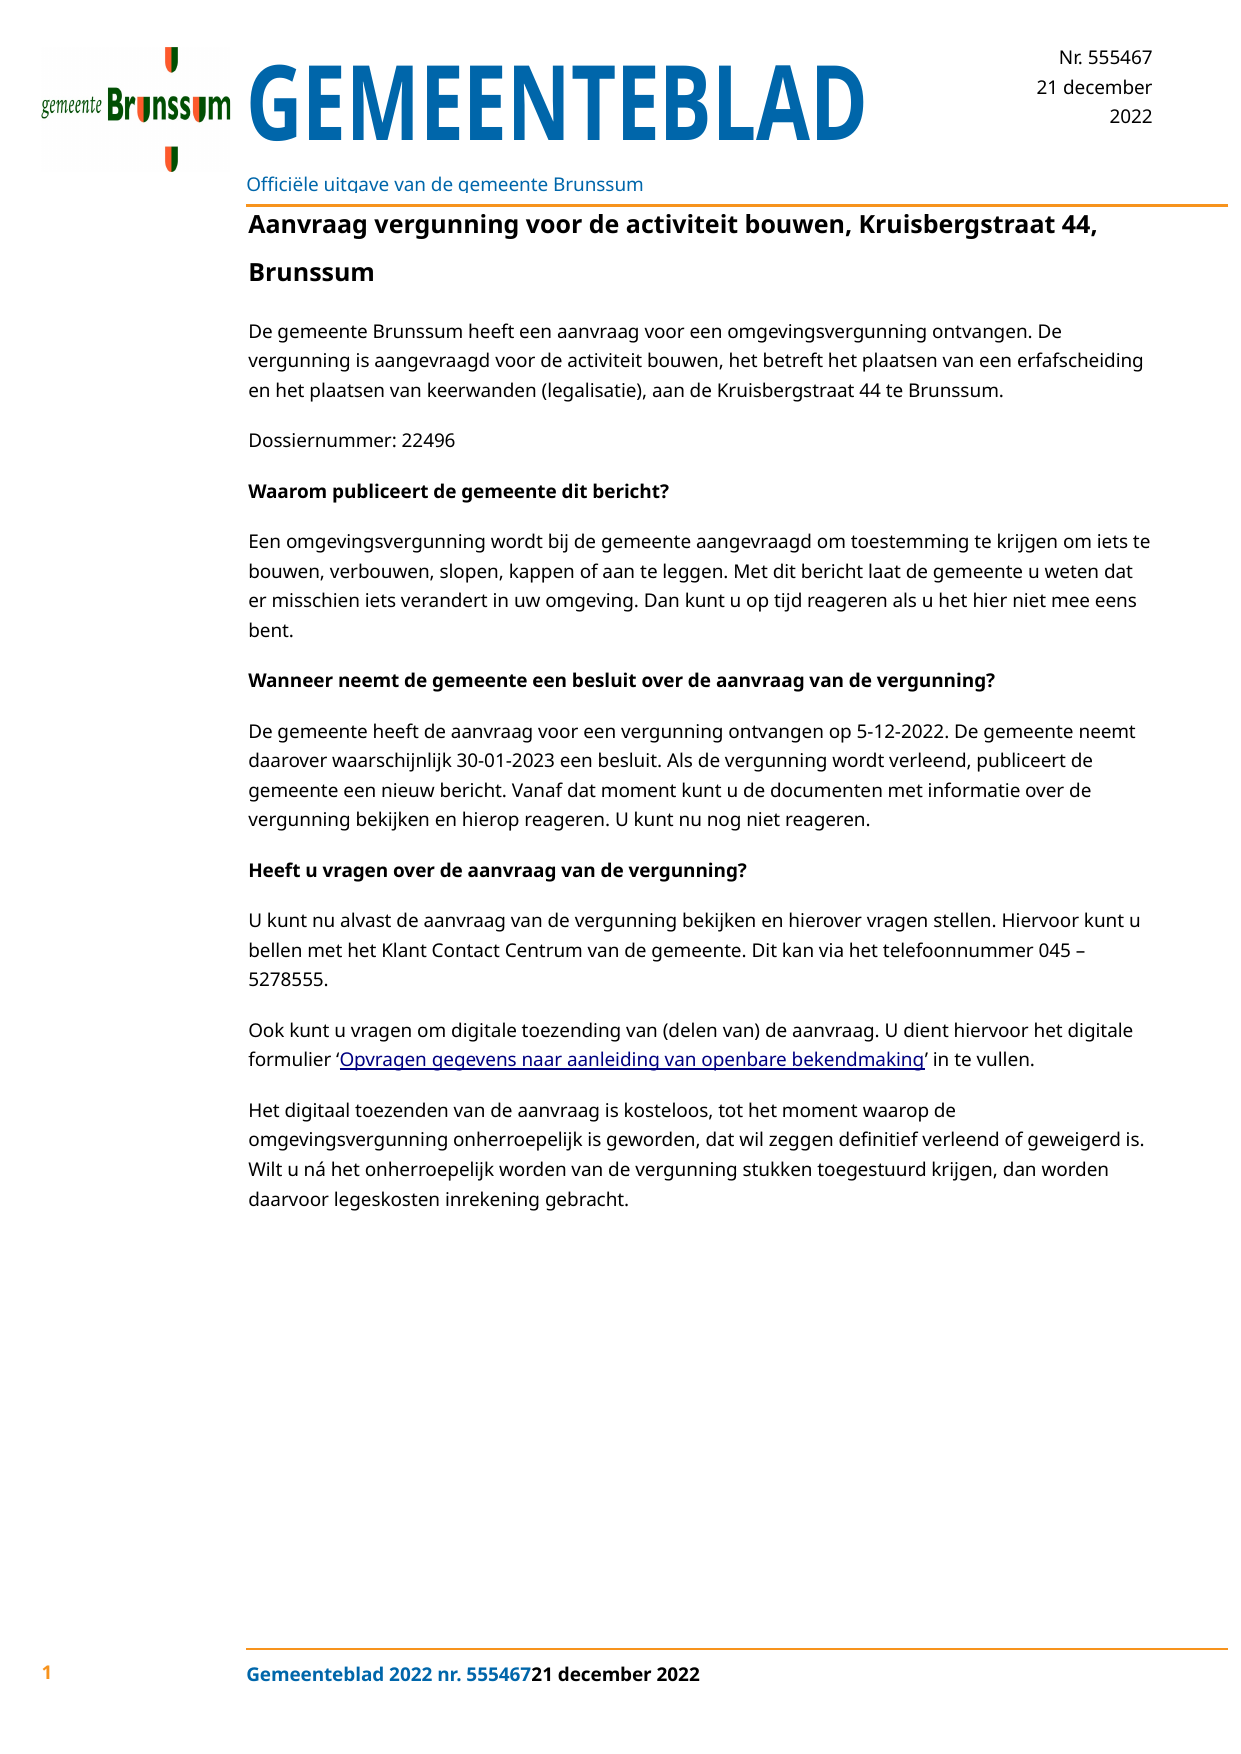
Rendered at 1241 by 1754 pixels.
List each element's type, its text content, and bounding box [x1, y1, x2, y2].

text De gemeente Brunssum heeft een aanvraag voor een omgevingsvergunning ontvangen. De vergunning is aangevraagd voor de activiteit bouwen, het betreft het plaatsen van een erfafscheiding en het plaatsen van keerwanden (legalisatie), aan de Kruisbergstraat 44 te Brunssum. [248, 318, 1152, 403]
text Dossiernummer: 22496 [248, 427, 1152, 453]
text Waarom publiceert de gemeente dit bericht? [248, 478, 1152, 504]
text De gemeente heeft de aanvraag voor een vergunning ontvangen op 5-12-2022. De gemeente neemt daarover waarschijnlijk 30-01-2023 een besluit. Als de vergunning wordt verleend, publiceert de gemeente een nieuw bericht. Vanaf dat moment kunt u de documenten met informatie over de vergunning bekijken en hierop reageren. U kunt nu nog niet reageren. [248, 718, 1152, 832]
picture [41, 47, 231, 172]
text Het digitaal toezenden van de aanvraag is kosteloos, tot het moment waarop de omgevingsvergunning onherroepelijk is geworden, dat wil zeggen definitief verleend of geweigerd is. Wilt u ná het onherroepelijk worden van de vergunning stukken toegestuurd krijgen, dan worden daarvoor legeskosten inrekening gebracht. [248, 1097, 1152, 1212]
text Een omgevingsvergunning wordt bij de gemeente aangevraagd om toestemming te krijgen om iets te bouwen, verbouwen, slopen, kappen of aan te leggen. Met dit bericht laat de gemeente u weten dat er misschien iets verandert in uw omgeving. Dan kunt u op tijd reageren als u het hier niet mee eens bent. [248, 528, 1152, 643]
text Wanneer neemt de gemeente een besluit over de aanvraag van de vergunning? [248, 667, 1152, 693]
text Ook kunt u vragen om digitale toezending van (delen van) de aanvraag. U dient hiervoor het digitale formulier ‘Opvragen gegevens naar aanleiding van openbare bekendmaking’ in te vullen. [248, 1017, 1152, 1072]
text Aanvraag vergunning voor de activiteit bouwen, Kruisbergstraat 44, Brunssum [248, 207, 1152, 288]
text U kunt nu alvast de aanvraag van de vergunning bekijken en hierover vragen stellen. Hiervoor kunt u bellen met het Klant Contact Centrum van de gemeente. Dit kan via het telefoonnummer 045 – 5278555. [248, 907, 1152, 992]
text Heeft u vragen over de aanvraag van de vergunning? [248, 857, 1152, 883]
